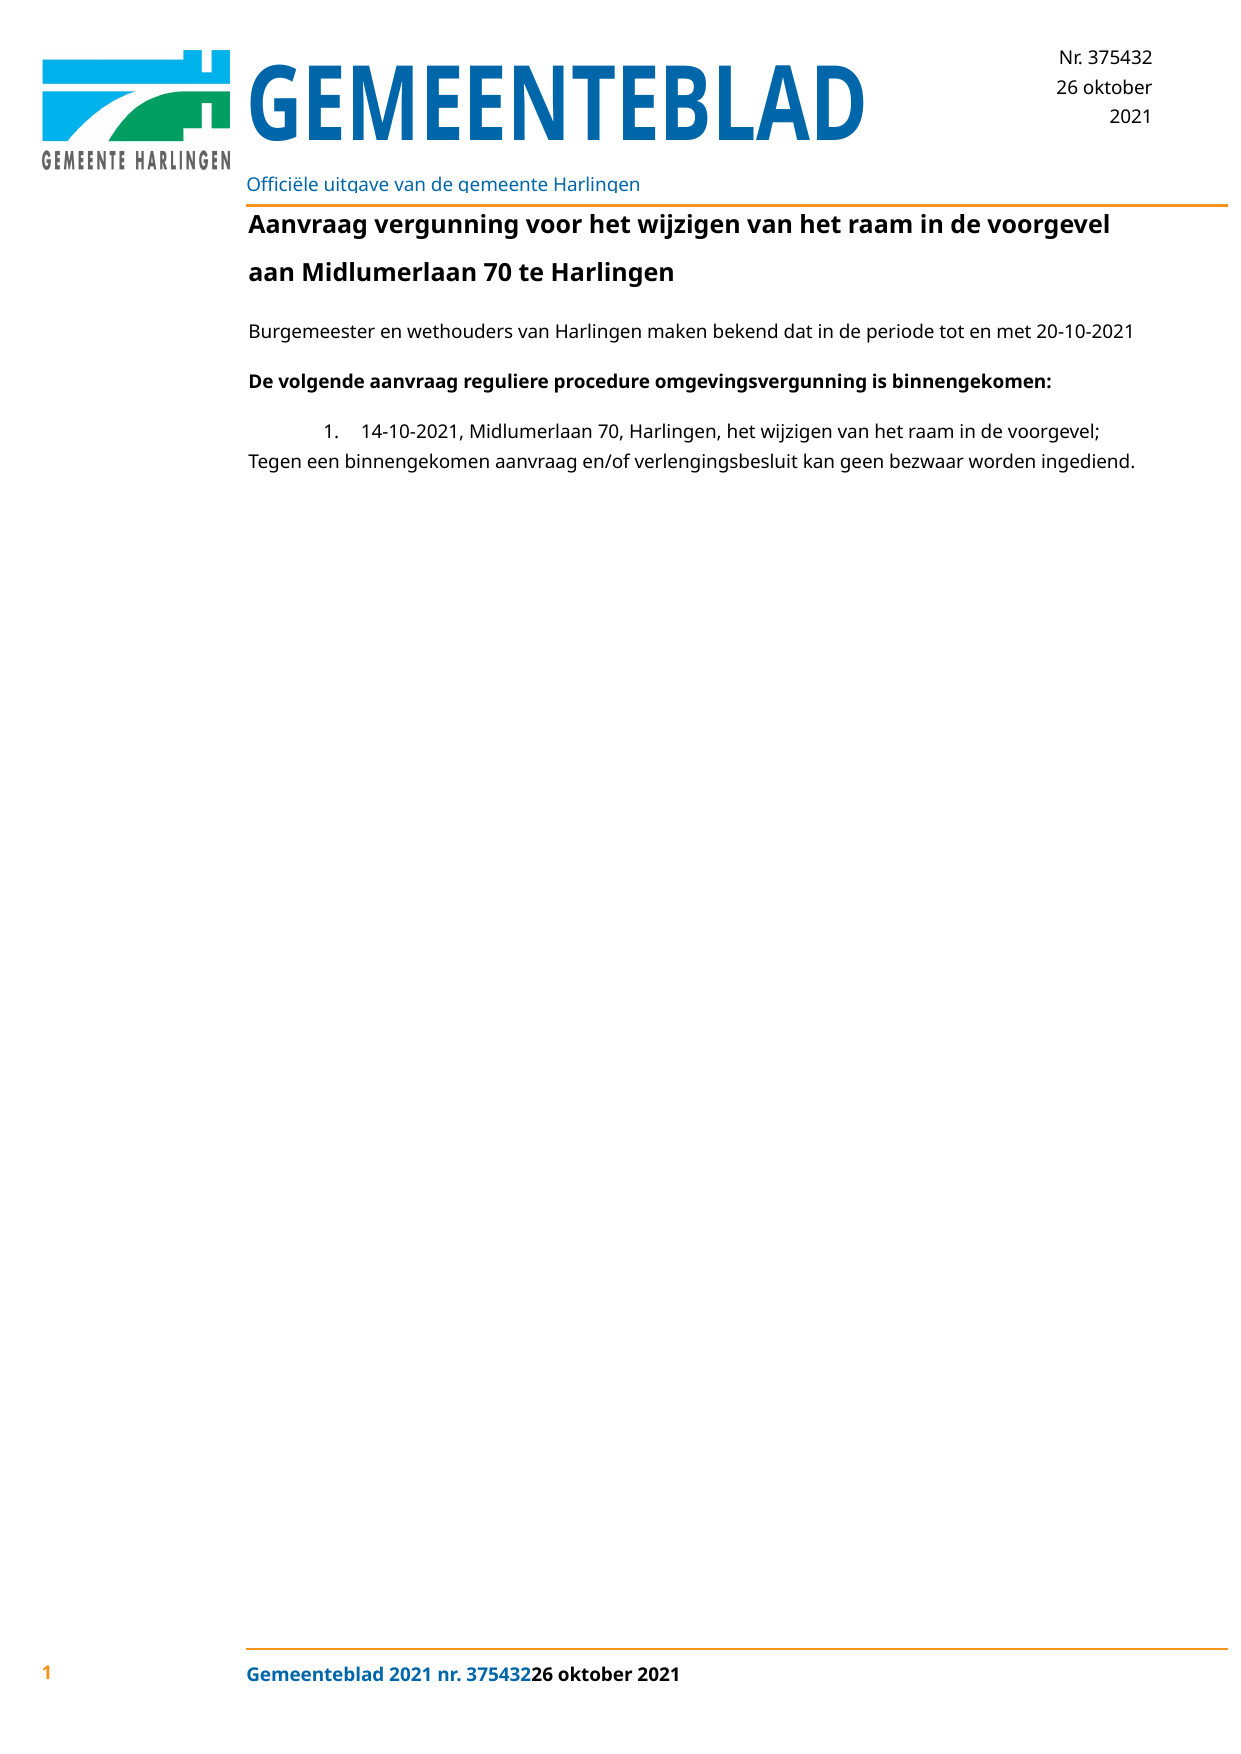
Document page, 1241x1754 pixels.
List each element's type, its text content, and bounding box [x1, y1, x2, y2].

picture [41, 47, 231, 172]
text De volgende aanvraag reguliere procedure omgevingsvergunning is binnengekomen: [248, 368, 1152, 394]
text Aanvraag vergunning voor het wijzigen van het raam in de voorgevel aan Midlumerlaan 70 te Harlingen [248, 207, 1152, 288]
list 14-10-2021, Midlumerlaan 70, Harlingen, het wijzigen van het raam in de voorgevel; [323, 419, 1152, 444]
text Tegen een binnengekomen aanvraag en/of verlengingsbesluit kan geen bezwaar worden ingediend. [248, 448, 1152, 474]
text Burgemeester en wethouders van Harlingen maken bekend dat in de periode tot en met 20-10-2021 [248, 318, 1152, 344]
